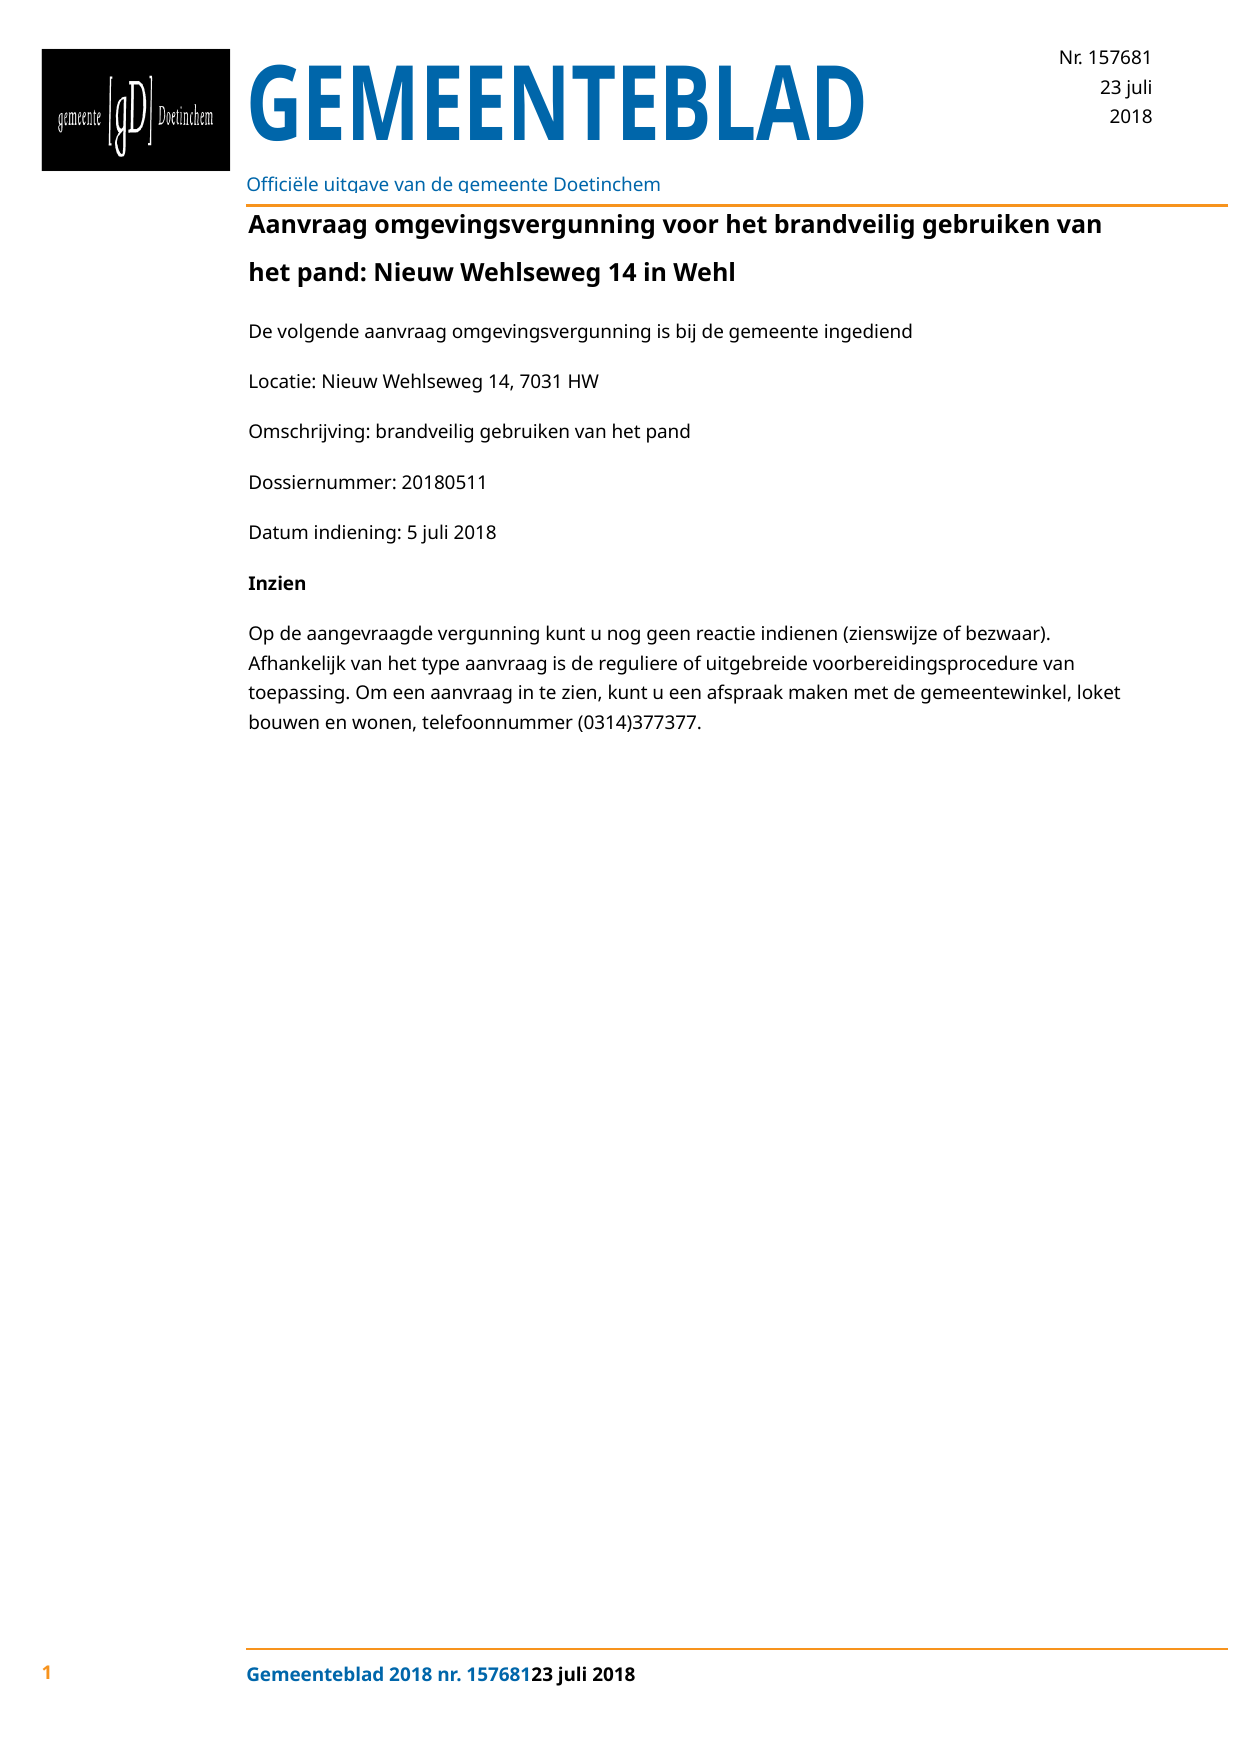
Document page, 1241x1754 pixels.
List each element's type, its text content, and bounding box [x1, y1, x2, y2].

text Op de aangevraagde vergunning kunt u nog geen reactie indienen (zienswijze of bezwaar). Afhankelijk van het type aanvraag is de reguliere of uitgebreide voorbereidingsprocedure van toepassing. Om een aanvraag in te zien, kunt u een afspraak maken met de gemeentewinkel, loket bouwen en wonen, telefoonnummer (0314)377377. [248, 620, 1152, 735]
text Dossiernummer: 20180511 [248, 469, 1152, 495]
text Aanvraag omgevingsvergunning voor het brandveilig gebruiken van het pand: Nieuw Wehlseweg 14 in Wehl [248, 207, 1152, 288]
text Omschrijving: brandveilig gebruiken van het pand [248, 419, 1152, 444]
text De volgende aanvraag omgevingsvergunning is bij de gemeente ingediend [248, 318, 1152, 344]
text Locatie: Nieuw Wehlseweg 14, 7031 HW [248, 368, 1152, 394]
picture [41, 47, 231, 172]
text Inzien [248, 570, 1152, 596]
text Datum indiening: 5 juli 2018 [248, 519, 1152, 545]
